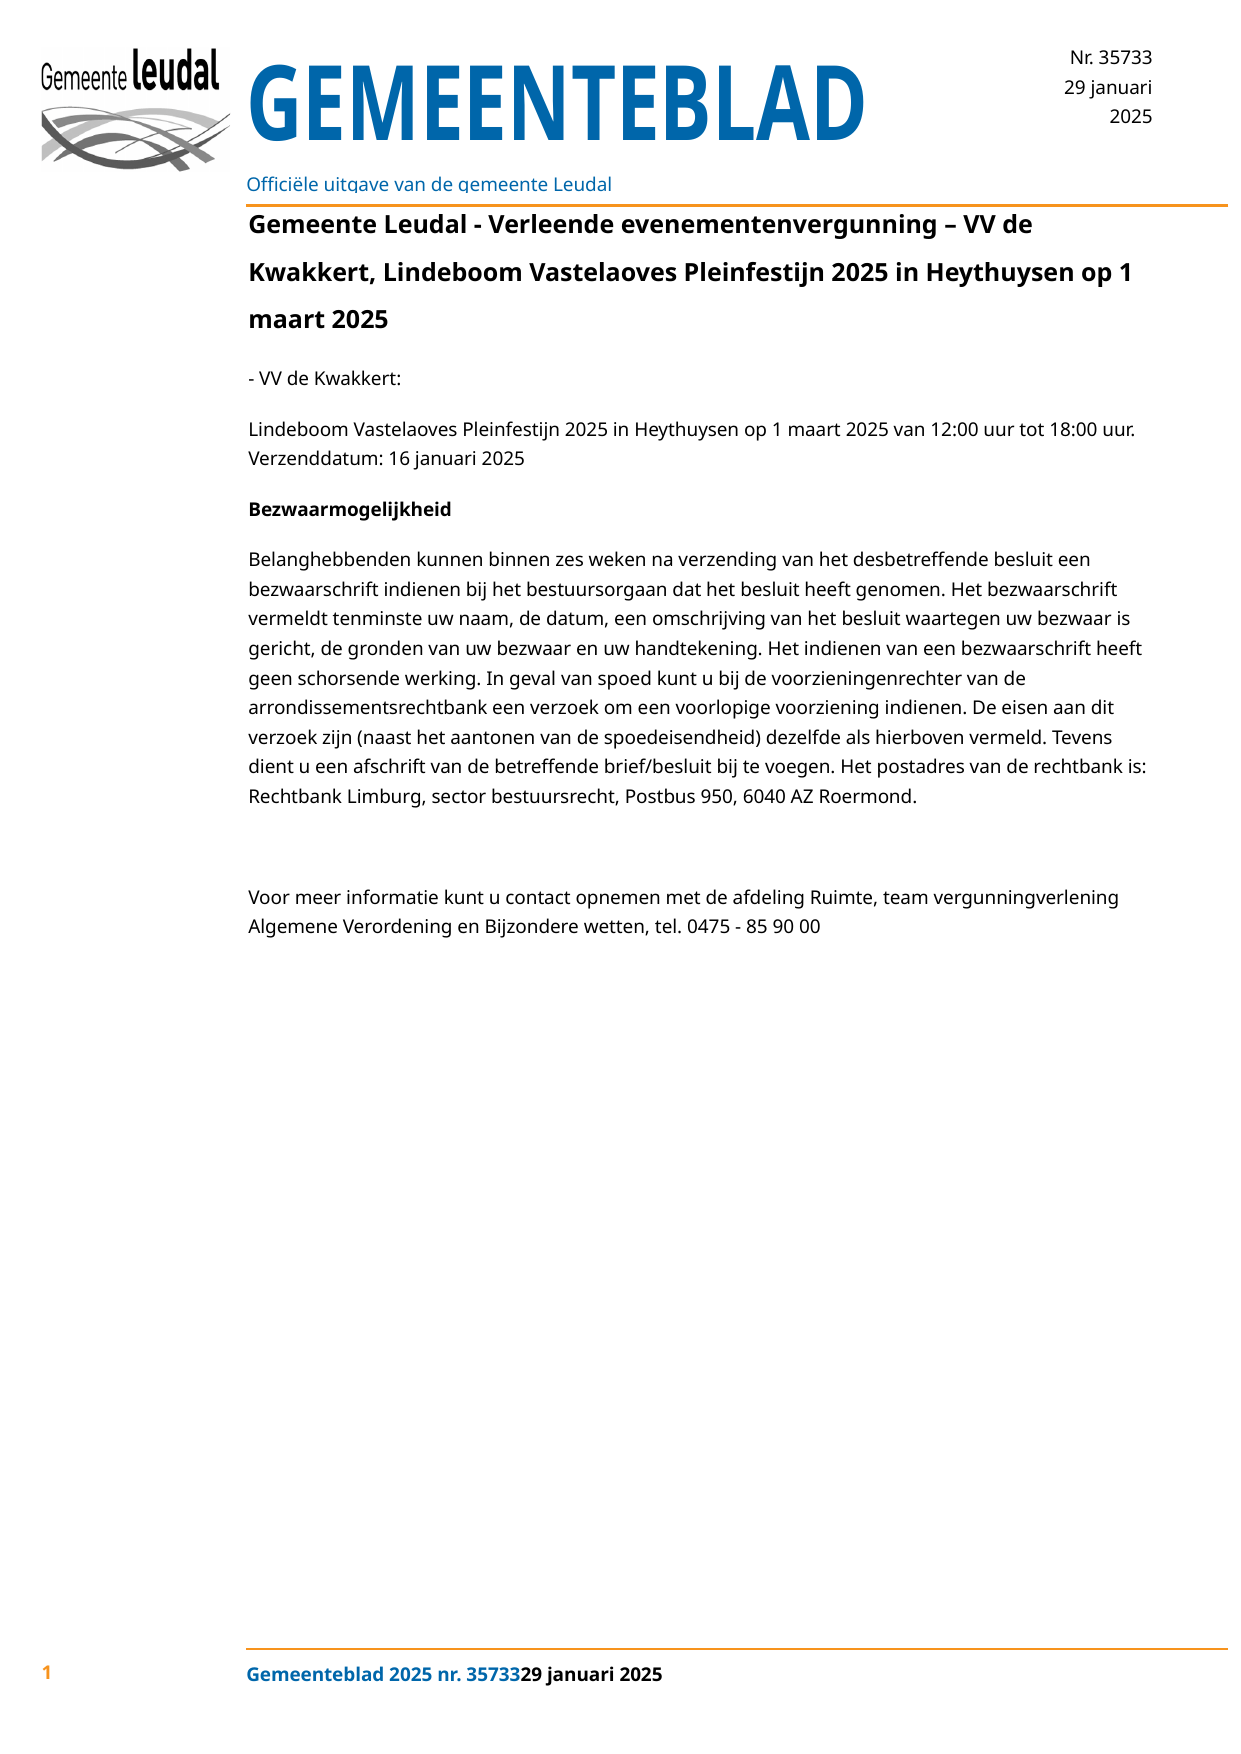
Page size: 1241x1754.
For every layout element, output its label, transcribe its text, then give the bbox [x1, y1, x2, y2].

text Gemeente Leudal - Verleende evenementenvergunning – VV de Kwakkert, Lindeboom Vastelaoves Pleinfestijn 2025 in Heythuysen op 1 maart 2025 [248, 207, 1152, 336]
text Belanghebbenden kunnen binnen zes weken na verzending van het desbetreffende besluit een bezwaarschrift indienen bij het bestuursorgaan dat het besluit heeft genomen. Het bezwaarschrift vermeldt tenminste uw naam, de datum, een omschrijving van het besluit waartegen uw bezwaar is gericht, de gronden van uw bezwaar en uw handtekening. Het indienen van een bezwaarschrift heeft geen schorsende werking. In geval van spoed kunt u bij de voorzieningenrechter van de arrondissementsrechtbank een verzoek om een voorlopige voorziening indienen. De eisen aan dit verzoek zijn (naast het aantonen van de spoedeisendheid) dezelfde als hierboven vermeld. Tevens dient u een afschrift van de betreffende brief/besluit bij te voegen. Het postadres van de rechtbank is: Rechtbank Limburg, sector bestuursrecht, Postbus 950, 6040 AZ Roermond. [248, 546, 1152, 809]
text Lindeboom Vastelaoves Pleinfestijn 2025 in Heythuysen op 1 maart 2025 van 12:00 uur tot 18:00 uur. Verzenddatum: 16 januari 2025 [248, 416, 1152, 471]
text Voor meer informatie kunt u contact opnemen met de afdeling Ruimte, team vergunningverlening Algemene Verordening en Bijzondere wetten, tel. 0475 - 85 90 00 [248, 884, 1152, 939]
text Bezwaarmogelijkheid [248, 496, 1152, 522]
text - VV de Kwakkert: [248, 366, 1152, 391]
picture [41, 47, 231, 172]
